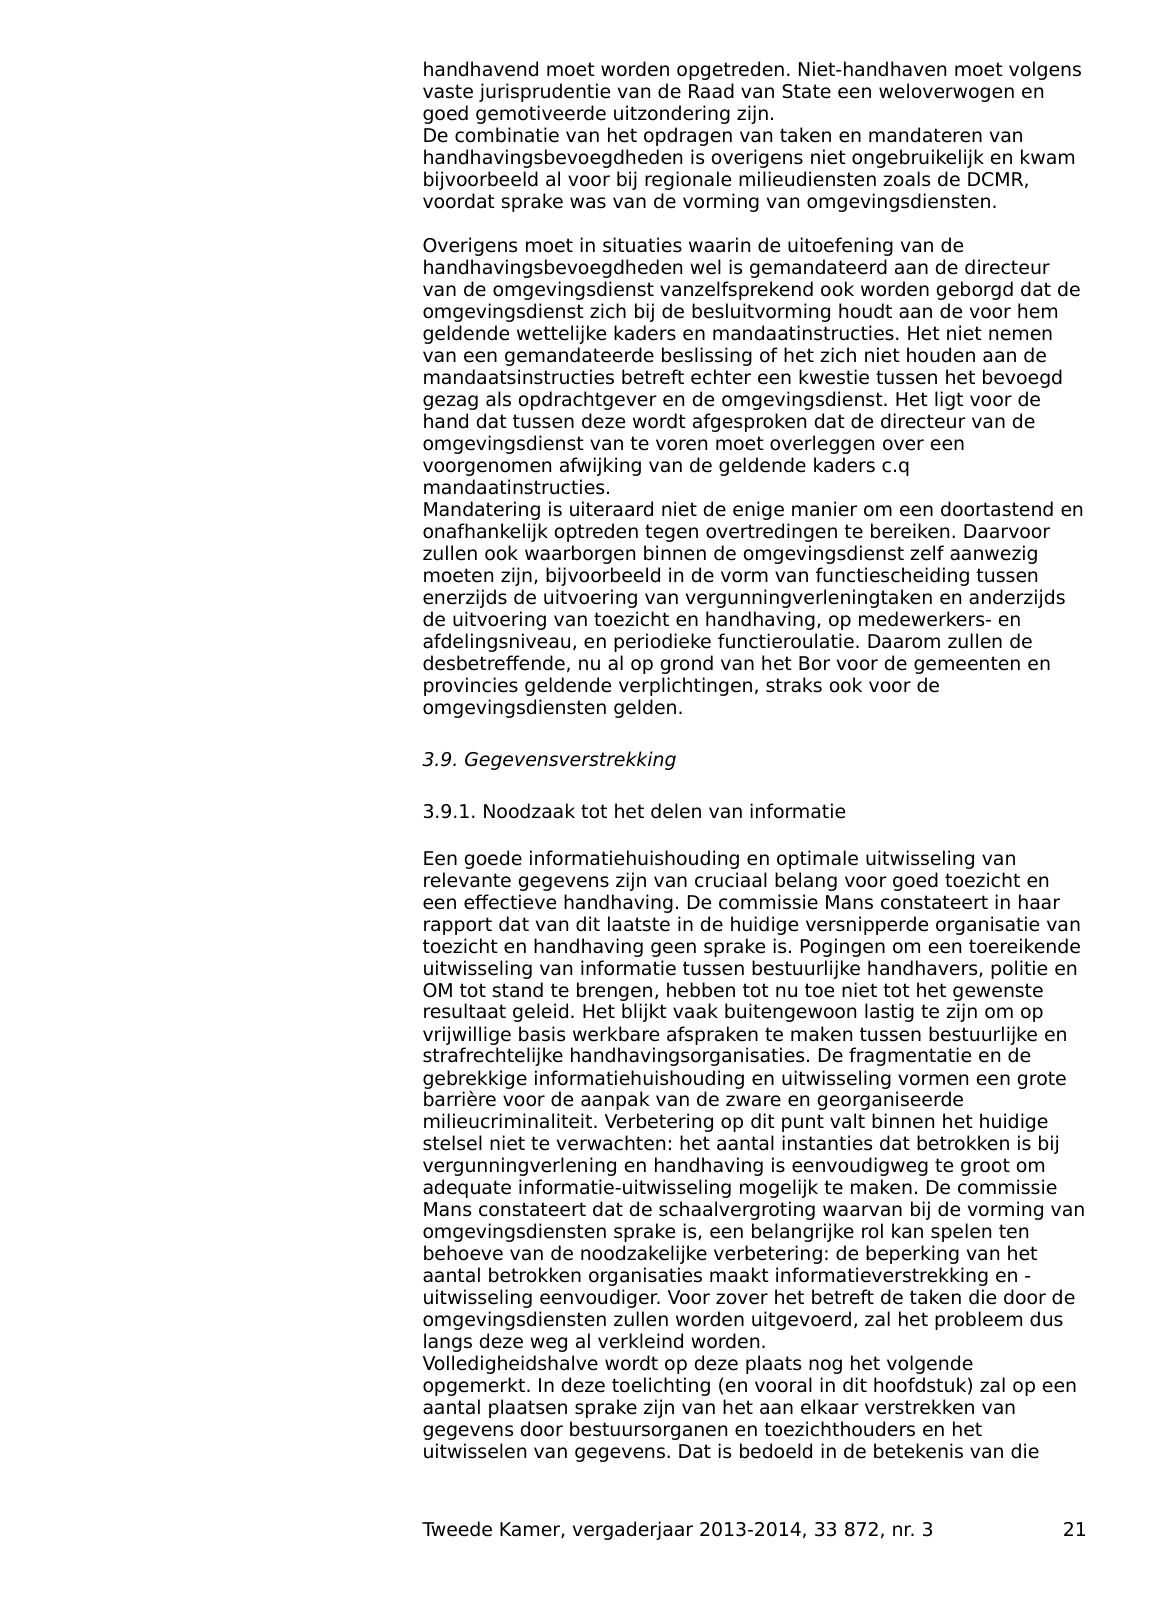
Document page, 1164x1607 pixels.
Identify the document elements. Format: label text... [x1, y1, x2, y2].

subtitle 3.9.1. Noodzaak tot het delen van informatie [422, 801, 1087, 823]
text Mandatering is uiteraard niet de enige manier om een doortastend en onafhankelijk optreden tegen overtredingen te bereiken. Daarvoor zullen ook waarborgen binnen de omgevingsdienst zelf aanwezig moeten zijn, bijvoorbeeld in de vorm van functiescheiding tussen enerzijds de uitvoering van vergunningverleningtaken en anderzijds de uitvoering van toezicht en handhaving, op medewerkers- en afdelingsniveau, en periodieke functieroulatie. Daarom zullen de desbetreffende, nu al op grond van het Bor voor de gemeenten en provincies geldende verplichtingen, straks ook voor de omgevingsdiensten gelden. [422, 499, 1087, 719]
text Volledigheidshalve wordt op deze plaats nog het volgende opgemerkt. In deze toelichting (en vooral in dit hoofdstuk) zal op een aantal plaatsen sprake zijn van het aan elkaar verstrekken van gegevens door bestuursorganen en toezichthouders en het uitwisselen van gegevens. Dat is bedoeld in de betekenis van die [422, 1353, 1087, 1463]
text handhavend moet worden opgetreden. Niet-handhaven moet volgens vaste jurisprudentie van de Raad van State een weloverwogen en goed gemotiveerde uitzondering zijn. [422, 59, 1087, 125]
text De combinatie van het opdragen van taken en mandateren van handhavingsbevoegdheden is overigens niet ongebruikelijk en kwam bijvoorbeeld al voor bij regionale milieudiensten zoals de DCMR, voordat sprake was van de vorming van omgevingsdiensten. [422, 125, 1087, 213]
text Een goede informatiehuishouding en optimale uitwisseling van relevante gegevens zijn van cruciaal belang voor goed toezicht en een effectieve handhaving. De commissie Mans constateert in haar rapport dat van dit laatste in de huidige versnipperde organisatie van toezicht en handhaving geen sprake is. Pogingen om een toereikende uitwisseling van informatie tussen bestuurlijke handhavers, politie en OM tot stand te brengen, hebben tot nu toe niet tot het gewenste resultaat geleid. Het blijkt vaak buitengewoon lastig te zijn om op vrijwillige basis werkbare afspraken te maken tussen bestuurlijke en strafrechtelijke handhavingsorganisaties. De fragmentatie en de gebrekkige informatiehuishouding en uitwisseling vormen een grote barrière voor de aanpak van de zware en georganiseerde milieucriminaliteit. Verbetering op dit punt valt binnen het huidige stelsel niet te verwachten: het aantal instanties dat betrokken is bij vergunningverlening en handhaving is eenvoudigweg te groot om adequate informatie-uitwisseling mogelijk te maken. De commissie Mans constateert dat de schaalvergroting waarvan bij de vorming van omgevingsdiensten sprake is, een belangrijke rol kan spelen ten behoeve van de noodzakelijke verbetering: de beperking van het aantal betrokken organisaties maakt informatieverstrekking en -uitwisseling eenvoudiger. Voor zover het betreft de taken die door de omgevingsdiensten zullen worden uitgevoerd, zal het probleem dus langs deze weg al verkleind worden. [422, 848, 1087, 1353]
subtitle 3.9. Gegevensverstrekking [422, 749, 1087, 771]
text Overigens moet in situaties waarin de uitoefening van de handhavingsbevoegdheden wel is gemandateerd aan de directeur van de omgevingsdienst vanzelfsprekend ook worden geborgd dat de omgevingsdienst zich bij de besluitvorming houdt aan de voor hem geldende wettelijke kaders en mandaatinstructies. Het niet nemen van een gemandateerde beslissing of het zich niet houden aan de mandaatsinstructies betreft echter een kwestie tussen het bevoegd gezag als opdrachtgever en de omgevingsdienst. Het ligt voor de hand dat tussen deze wordt afgesproken dat de directeur van de omgevingsdienst van te voren moet overleggen over een voorgenomen afwijking van de geldende kaders c.q mandaatinstructies. [422, 235, 1087, 499]
